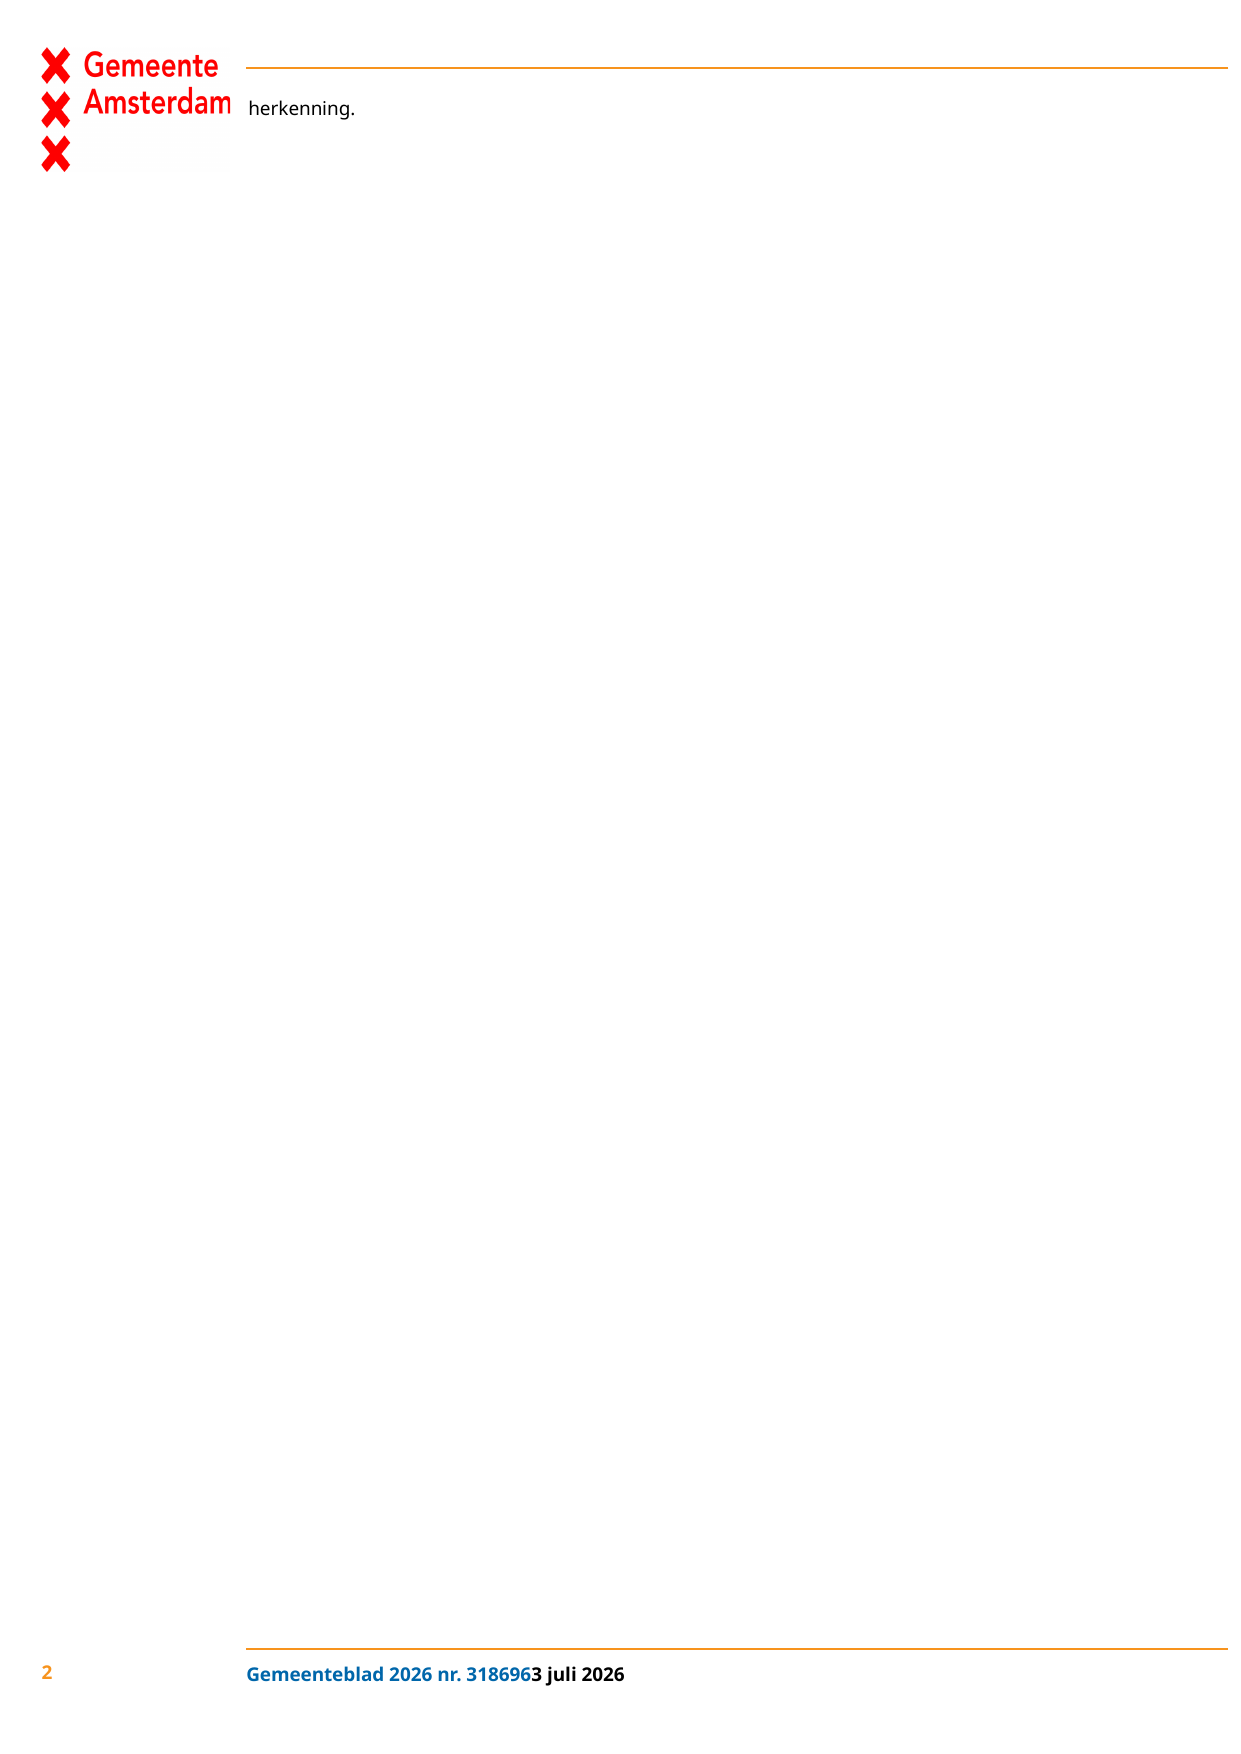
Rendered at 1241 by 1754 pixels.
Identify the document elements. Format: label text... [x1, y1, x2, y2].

picture [41, 47, 231, 172]
text herkenning. [248, 95, 1152, 121]
